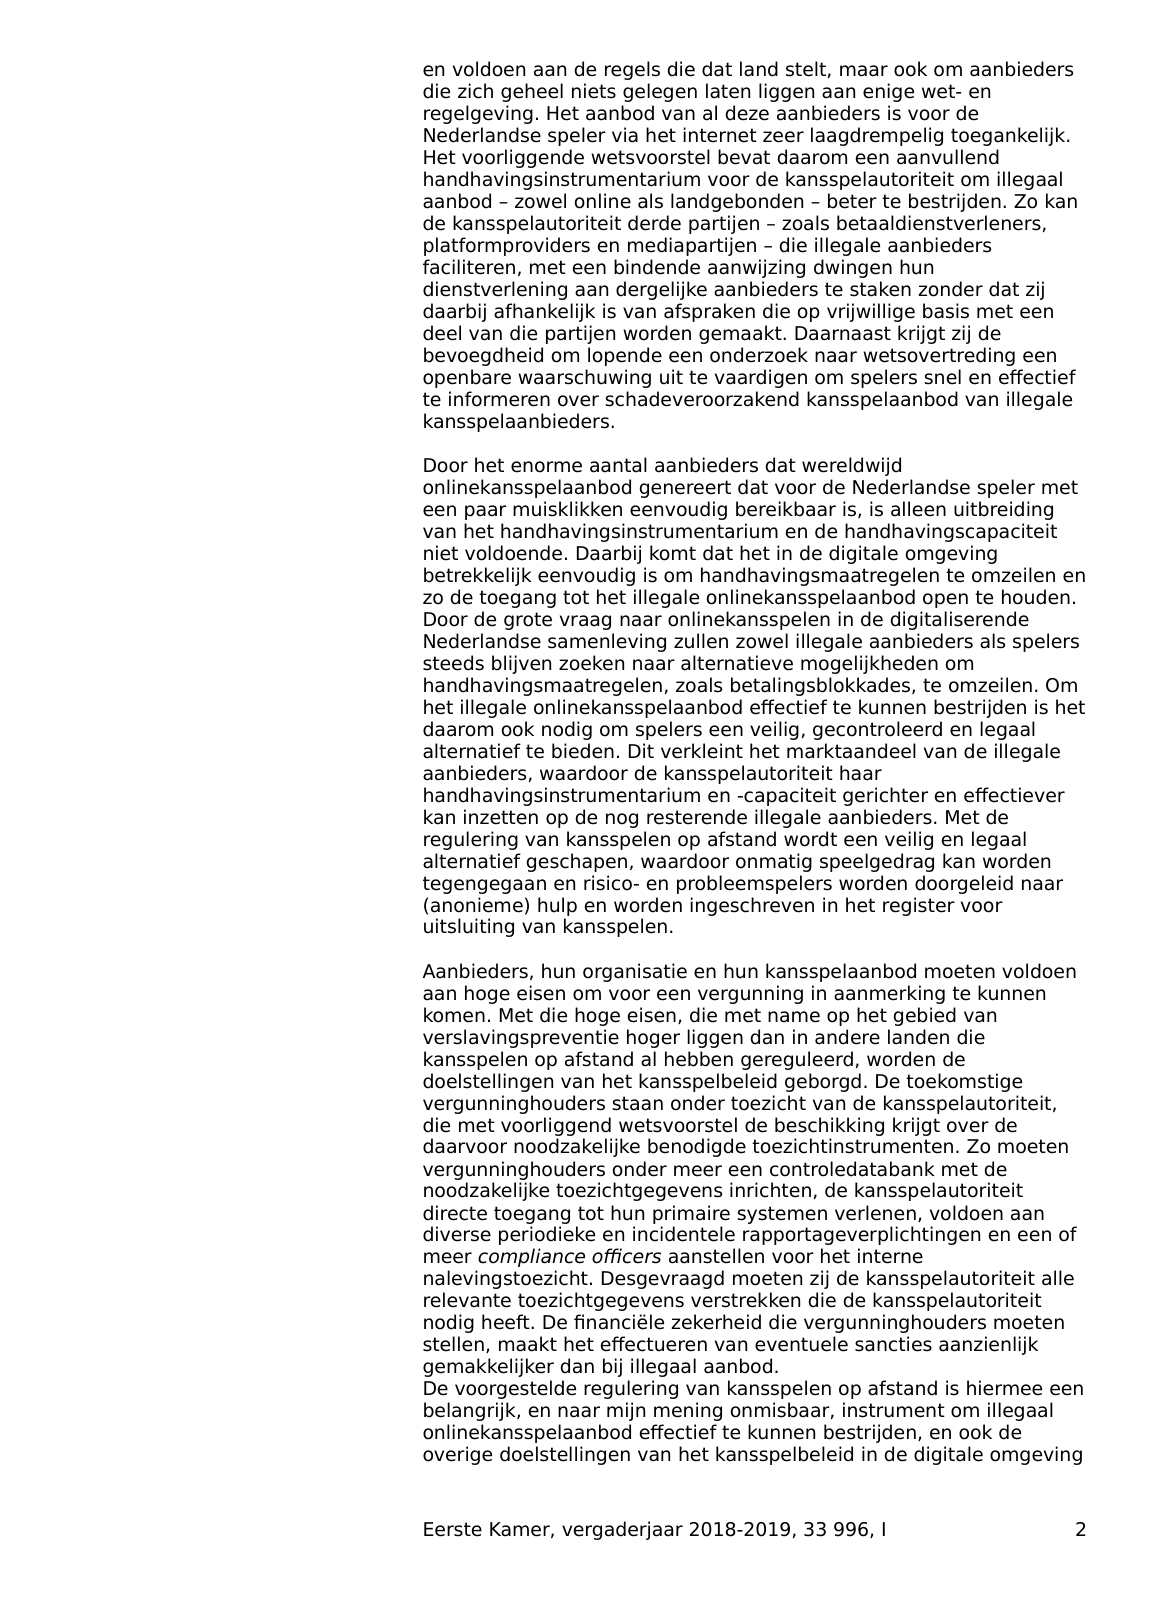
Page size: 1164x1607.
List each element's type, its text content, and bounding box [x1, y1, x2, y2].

text De voorgestelde regulering van kansspelen op afstand is hiermee een belangrijk, en naar mijn mening onmisbaar, instrument om illegaal onlinekansspelaanbod effectief te kunnen bestrijden, en ook de overige doelstellingen van het kansspelbeleid in de digitale omgeving [422, 1378, 1087, 1466]
text Aanbieders, hun organisatie en hun kansspelaanbod moeten voldoen aan hoge eisen om voor een vergunning in aanmerking te kunnen komen. Met die hoge eisen, die met name op het gebied van verslavingspreventie hoger liggen dan in andere landen die kansspelen op afstand al hebben gereguleerd, worden de doelstellingen van het kansspelbeleid geborgd. De toekomstige vergunninghouders staan onder toezicht van de kansspelautoriteit, die met voorliggend wetsvoorstel de beschikking krijgt over de daarvoor noodzakelijke benodigde toezichtinstrumenten. Zo moeten vergunninghouders onder meer een controledatabank met de noodzakelijke toezichtgegevens inrichten, de kansspelautoriteit directe toegang tot hun primaire systemen verlenen, voldoen aan diverse periodieke en incidentele rapportageverplichtingen en een of meer compliance officers aanstellen voor het interne nalevingstoezicht. Desgevraagd moeten zij de kansspelautoriteit alle relevante toezichtgegevens verstrekken die de kansspelautoriteit nodig heeft. De financiële zekerheid die vergunninghouders moeten stellen, maakt het effectueren van eventuele sancties aanzienlijk gemakkelijker dan bij illegaal aanbod. [422, 961, 1087, 1378]
text Door het enorme aantal aanbieders dat wereldwijd onlinekansspelaanbod genereert dat voor de Nederlandse speler met een paar muisklikken eenvoudig bereikbaar is, is alleen uitbreiding van het handhavingsinstrumentarium en de handhavingscapaciteit niet voldoende. Daarbij komt dat het in de digitale omgeving betrekkelijk eenvoudig is om handhavingsmaatregelen te omzeilen en zo de toegang tot het illegale onlinekansspelaanbod open te houden. Door de grote vraag naar onlinekansspelen in de digitaliserende Nederlandse samenleving zullen zowel illegale aanbieders als spelers steeds blijven zoeken naar alternatieve mogelijkheden om handhavingsmaatregelen, zoals betalingsblokkades, te omzeilen. Om het illegale onlinekansspelaanbod effectief te kunnen bestrijden is het daarom ook nodig om spelers een veilig, gecontroleerd en legaal alternatief te bieden. Dit verkleint het marktaandeel van de illegale aanbieders, waardoor de kansspelautoriteit haar handhavingsinstrumentarium en -capaciteit gerichter en effectiever kan inzetten op de nog resterende illegale aanbieders. Met de regulering van kansspelen op afstand wordt een veilig en legaal alternatief geschapen, waardoor onmatig speelgedrag kan worden tegengegaan en risico- en probleemspelers worden doorgeleid naar (anonieme) hulp en worden ingeschreven in het register voor uitsluiting van kansspelen. [422, 455, 1087, 938]
text en voldoen aan de regels die dat land stelt, maar ook om aanbieders die zich geheel niets gelegen laten liggen aan enige wet- en regelgeving. Het aanbod van al deze aanbieders is voor de Nederlandse speler via het internet zeer laagdrempelig toegankelijk. Het voorliggende wetsvoorstel bevat daarom een aanvullend handhavingsinstrumentarium voor de kansspelautoriteit om illegaal aanbod – zowel online als landgebonden – beter te bestrijden. Zo kan de kansspelautoriteit derde partijen – zoals betaaldienstverleners, platformproviders en mediapartijen – die illegale aanbieders faciliteren, met een bindende aanwijzing dwingen hun dienstverlening aan dergelijke aanbieders te staken zonder dat zij daarbij afhankelijk is van afspraken die op vrijwillige basis met een deel van die partijen worden gemaakt. Daarnaast krijgt zij de bevoegdheid om lopende een onderzoek naar wetsovertreding een openbare waarschuwing uit te vaardigen om spelers snel en effectief te informeren over schadeveroorzakend kansspelaanbod van illegale kansspelaanbieders. [422, 59, 1087, 433]
